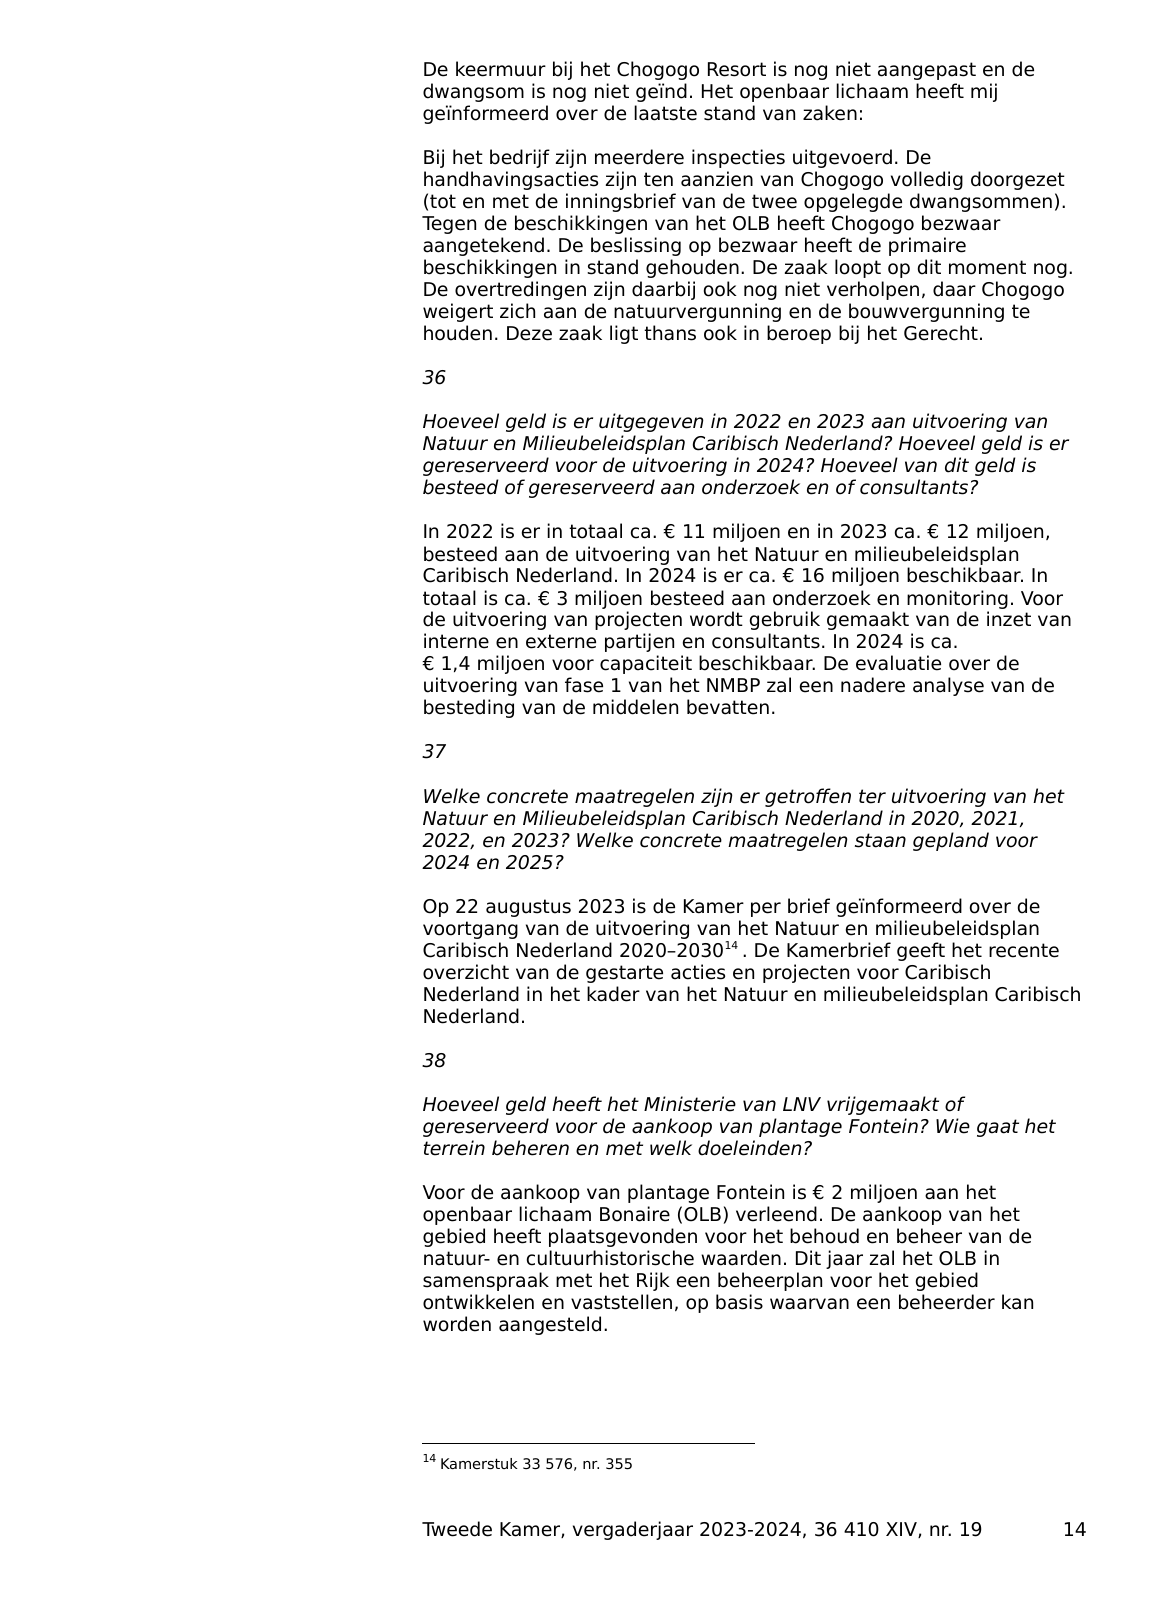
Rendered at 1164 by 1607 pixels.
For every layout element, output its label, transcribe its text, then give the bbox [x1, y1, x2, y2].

text Kamerstuk 33 576, nr. 355 [422, 1452, 1087, 1474]
text Hoeveel geld heeft het Ministerie van LNV vrijgemaakt of gereserveerd voor de aankoop van plantage Fontein? Wie gaat het terrein beheren en met welk doeleinden? [422, 1094, 1087, 1160]
subtitle 38 [422, 1050, 1087, 1072]
subtitle 37 [422, 741, 1087, 763]
text Bij het bedrijf zijn meerdere inspecties uitgevoerd. De handhavingsacties zijn ten aanzien van Chogogo volledig doorgezet (tot en met de inningsbrief van de twee opgelegde dwangsommen). Tegen de beschikkingen van het OLB heeft Chogogo bezwaar aangetekend. De beslissing op bezwaar heeft de primaire beschikkingen in stand gehouden. De zaak loopt op dit moment nog. De overtredingen zijn daarbij ook nog niet verholpen, daar Chogogo weigert zich aan de natuurvergunning en de bouwvergunning te houden. Deze zaak ligt thans ook in beroep bij het Gerecht. [422, 147, 1087, 345]
text De keermuur bij het Chogogo Resort is nog niet aangepast en de dwangsom is nog niet geïnd. Het openbaar lichaam heeft mij geïnformeerd over de laatste stand van zaken: [422, 59, 1087, 125]
subtitle 36 [422, 367, 1087, 389]
text Voor de aankoop van plantage Fontein is € 2 miljoen aan het openbaar lichaam Bonaire (OLB) verleend. De aankoop van het gebied heeft plaatsgevonden voor het behoud en beheer van de natuur- en cultuurhistorische waarden. Dit jaar zal het OLB in samenspraak met het Rijk een beheerplan voor het gebied ontwikkelen en vaststellen, op basis waarvan een beheerder kan worden aangesteld. [422, 1182, 1087, 1336]
text Welke concrete maatregelen zijn er getroffen ter uitvoering van het Natuur en Milieubeleidsplan Caribisch Nederland in 2020, 2021, 2022, en 2023? Welke concrete maatregelen staan gepland voor 2024 en 2025? [422, 786, 1087, 873]
text Op 22 augustus 2023 is de Kamer per brief geïnformeerd over de voortgang van de uitvoering van het Natuur en milieubeleidsplan Caribisch Nederland 2020–2030. De Kamerbrief geeft het recente overzicht van de gestarte acties en projecten voor Caribisch Nederland in het kader van het Natuur en milieubeleidsplan Caribisch Nederland. [422, 896, 1087, 1028]
text Hoeveel geld is er uitgegeven in 2022 en 2023 aan uitvoering van Natuur en Milieubeleidsplan Caribisch Nederland? Hoeveel geld is er gereserveerd voor de uitvoering in 2024? Hoeveel van dit geld is besteed of gereserveerd aan onderzoek en of consultants? [422, 411, 1087, 499]
text In 2022 is er in totaal ca. € 11 miljoen en in 2023 ca. € 12 miljoen, besteed aan de uitvoering van het Natuur en milieubeleidsplan Caribisch Nederland. In 2024 is er ca. € 16 miljoen beschikbaar. In totaal is ca. € 3 miljoen besteed aan onderzoek en monitoring. Voor de uitvoering van projecten wordt gebruik gemaakt van de inzet van interne en externe partijen en consultants. In 2024 is ca. € 1,4 miljoen voor capaciteit beschikbaar. De evaluatie over de uitvoering van fase 1 van het NMBP zal een nadere analyse van de besteding van de middelen bevatten. [422, 521, 1087, 719]
